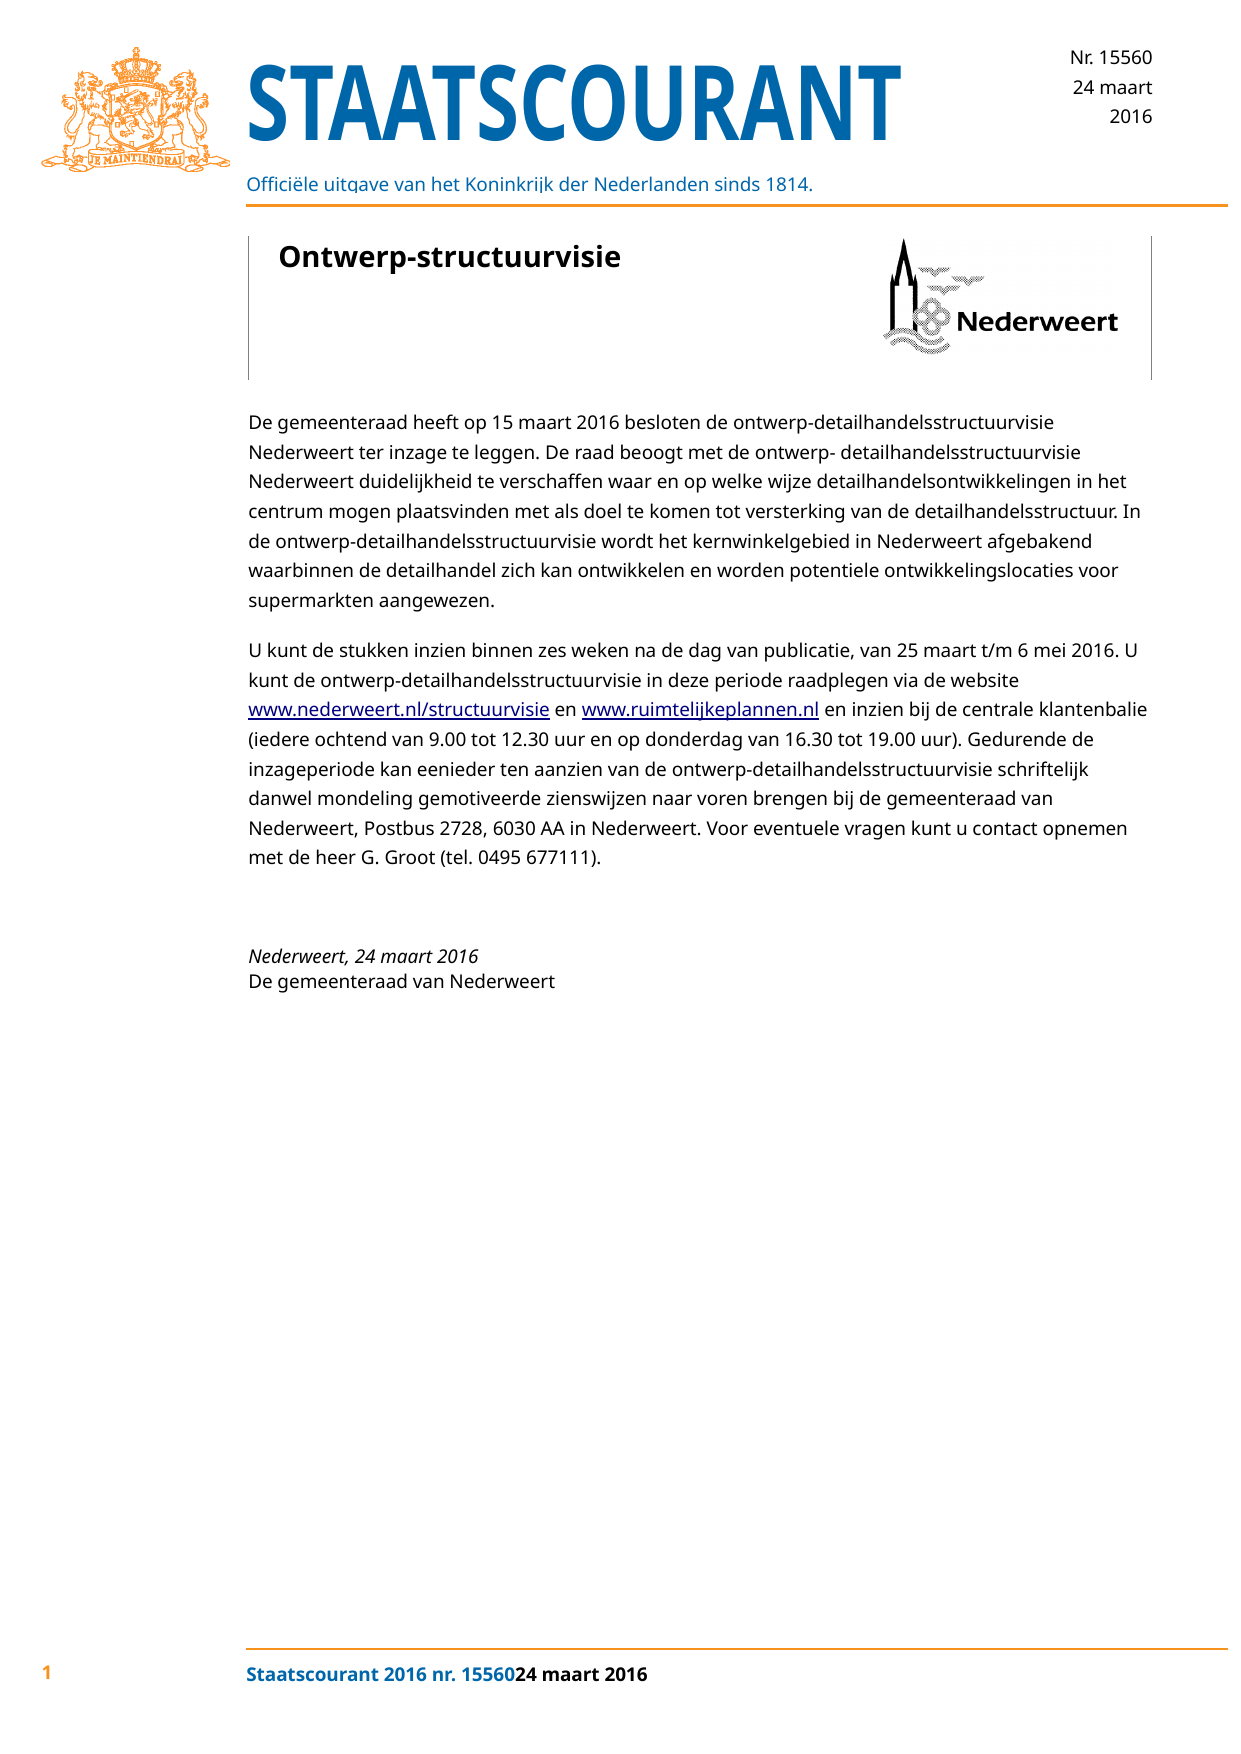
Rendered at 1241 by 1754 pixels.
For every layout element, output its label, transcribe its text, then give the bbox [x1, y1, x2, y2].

picture [41, 47, 231, 172]
text De gemeenteraad van Nederweert [248, 968, 1152, 994]
text Nederweert, 24 maart 2016 [248, 943, 1152, 968]
text U kunt de stukken inzien binnen zes weken na de dag van publicatie, van 25 maart t/m 6 mei 2016. U kunt de ontwerp-detailhandelsstructuurvisie in deze periode raadplegen via de website www.nederweert.nl/structuurvisie en www.ruimtelijkeplannen.nl en inzien bij de centrale klantenbalie (iedere ochtend van 9.00 tot 12.30 uur en op donderdag van 16.30 tot 19.00 uur). Gedurende de inzageperiode kan eenieder ten aanzien van de ontwerp-detailhandelsstructuurvisie schriftelijk danwel mondeling gemotiveerde zienswijzen naar voren brengen bij de gemeenteraad van Nederweert, Postbus 2728, 6030 AA in Nederweert. Voor eventuele vragen kunt u contact opnemen met de heer G. Groot (tel. 0495 677111). [248, 637, 1152, 870]
picture [882, 236, 1119, 355]
table_header Ontwerp-structuurvisie [249, 236, 850, 380]
table_header [850, 236, 1151, 380]
text De gemeenteraad heeft op 15 maart 2016 besloten de ontwerp-detailhandelsstructuurvisie Nederweert ter inzage te leggen. De raad beoogt met de ontwerp- detailhandelsstructuurvisie Nederweert duidelijkheid te verschaffen waar en op welke wijze detailhandelsontwikkelingen in het centrum mogen plaatsvinden met als doel te komen tot versterking van de detailhandelsstructuur. In de ontwerp-detailhandelsstructuurvisie wordt het kernwinkelgebied in Nederweert afgebakend waarbinnen de detailhandel zich kan ontwikkelen en worden potentiele ontwikkelingslocaties voor supermarkten aangewezen. [248, 409, 1152, 613]
